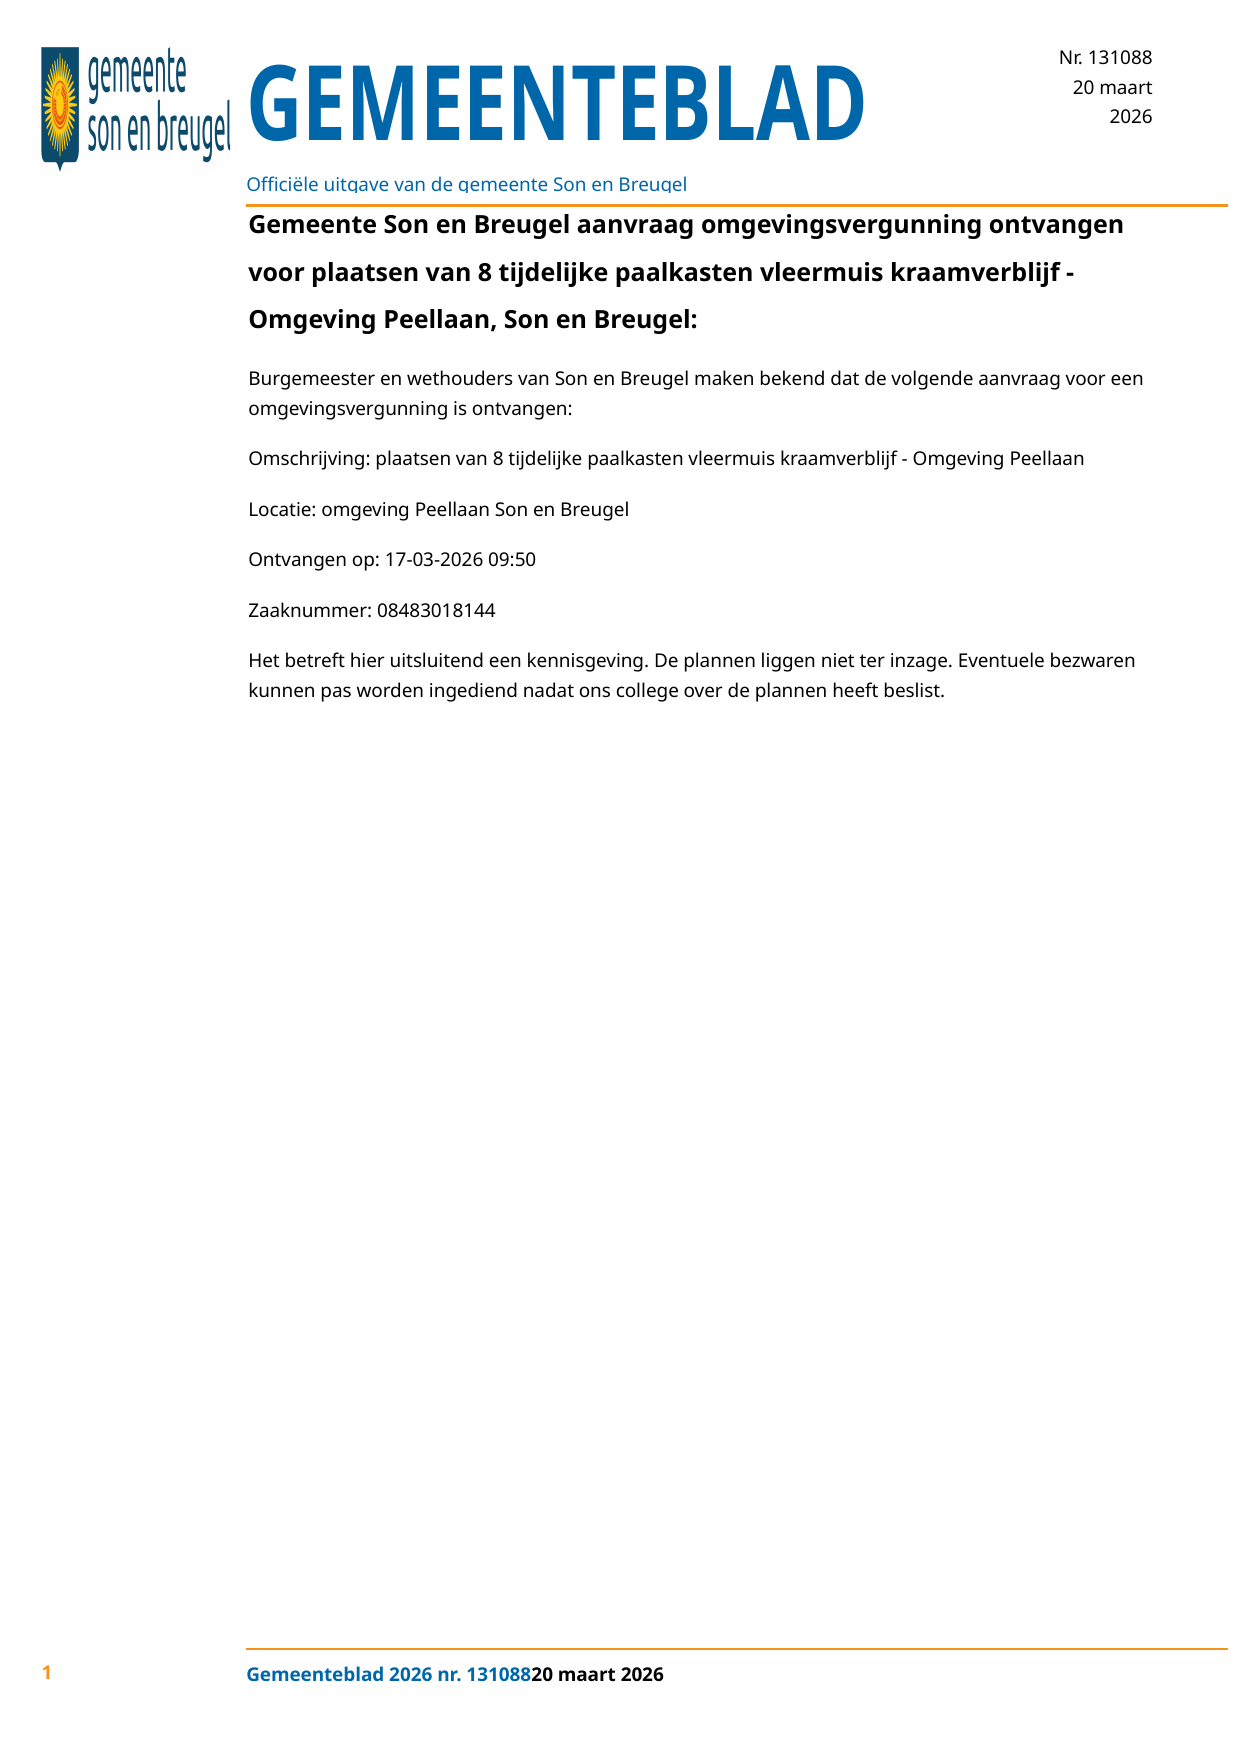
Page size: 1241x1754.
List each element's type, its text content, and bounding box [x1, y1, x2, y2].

picture [41, 47, 231, 172]
text Omschrijving: plaatsen van 8 tijdelijke paalkasten vleermuis kraamverblijf - Omgeving Peellaan [248, 446, 1152, 471]
text Het betreft hier uitsluitend een kennisgeving. De plannen liggen niet ter inzage. Eventuele bezwaren kunnen pas worden ingediend nadat ons college over de plannen heeft beslist. [248, 647, 1152, 702]
text Gemeente Son en Breugel aanvraag omgevingsvergunning ontvangen voor plaatsen van 8 tijdelijke paalkasten vleermuis kraamverblijf - Omgeving Peellaan, Son en Breugel: [248, 207, 1152, 336]
text Zaaknummer: 08483018144 [248, 597, 1152, 622]
text Locatie: omgeving Peellaan Son en Breugel [248, 496, 1152, 522]
text Ontvangen op: 17-03-2026 09:50 [248, 546, 1152, 572]
text Burgemeester en wethouders van Son en Breugel maken bekend dat de volgende aanvraag voor een omgevingsvergunning is ontvangen: [248, 366, 1152, 421]
